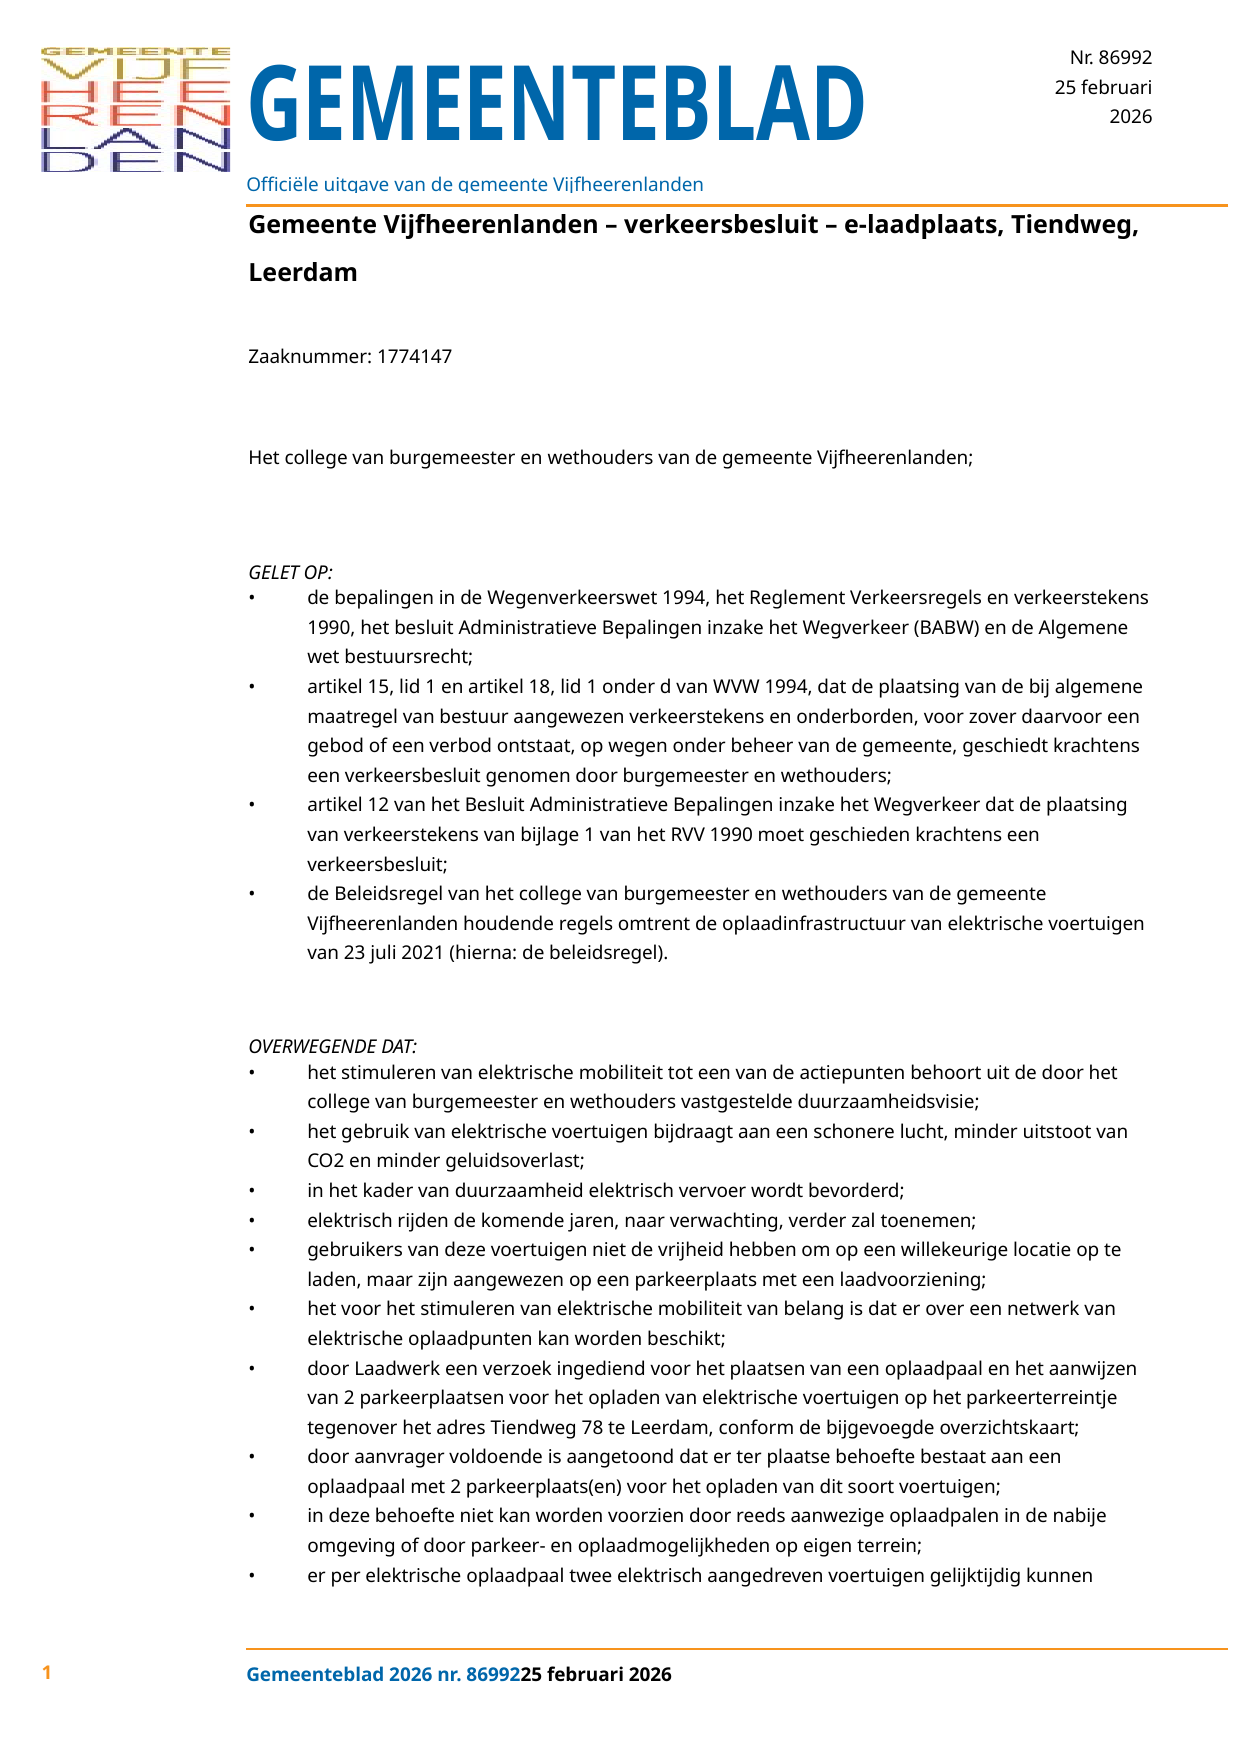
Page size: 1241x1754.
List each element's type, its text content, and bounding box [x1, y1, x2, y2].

list in het kader van duurzaamheid elektrisch vervoer wordt bevorderd; [248, 1177, 1152, 1203]
list het gebruik van elektrische voertuigen bijdraagt aan een schonere lucht, minder uitstoot van CO2 en minder geluidsoverlast; [248, 1118, 1152, 1173]
text Gemeente Vijfheerenlanden – verkeersbesluit – e-laadplaats, Tiendweg, Leerdam [248, 207, 1152, 288]
list door aanvrager voldoende is aangetoond dat er ter plaatse behoefte bestaat aan een oplaadpaal met 2 parkeerplaats(en) voor het opladen van dit soort voertuigen; [248, 1443, 1152, 1499]
list het voor het stimuleren van elektrische mobiliteit van belang is dat er over een netwerk van elektrische oplaadpunten kan worden beschikt; [248, 1296, 1152, 1351]
list de bepalingen in de Wegenverkeerswet 1994, het Reglement Verkeersregels en verkeerstekens 1990, het besluit Administratieve Bepalingen inzake het Wegverkeer (BABW) en de Algemene wet bestuursrecht; [248, 584, 1152, 669]
text OVERWEGENDE DAT: [248, 1033, 1152, 1059]
list door Laadwerk een verzoek ingediend voor het plaatsen van een oplaadpaal en het aanwijzen van 2 parkeerplaatsen voor het opladen van elektrische voertuigen op het parkeerterreintje tegenover het adres Tiendweg 78 te Leerdam, conform de bijgevoegde overzichtskaart; [248, 1355, 1152, 1439]
list gebruikers van deze voertuigen niet de vrijheid hebben om op een willekeurige locatie op te laden, maar zijn aangewezen op een parkeerplaats met een laadvoorziening; [248, 1236, 1152, 1292]
picture [41, 47, 231, 172]
list de Beleidsregel van het college van burgemeester en wethouders van de gemeente Vijfheerenlanden houdende regels omtrent de oplaadinfrastructuur van elektrische voertuigen van 23 juli 2021 (hierna: de beleidsregel). [248, 880, 1152, 965]
list elektrisch rijden de komende jaren, naar verwachting, verder zal toenemen; [248, 1207, 1152, 1232]
list het stimuleren van elektrische mobiliteit tot een van de actiepunten behoort uit de door het college van burgemeester en wethouders vastgestelde duurzaamheidsvisie; [248, 1059, 1152, 1114]
text Het college van burgemeester en wethouders van de gemeente Vijfheerenlanden; [248, 444, 1152, 470]
list artikel 15, lid 1 en artikel 18, lid 1 onder d van WVW 1994, dat de plaatsing van de bij algemene maatregel van bestuur aangewezen verkeerstekens en onderborden, voor zover daarvoor een gebod of een verbod ontstaat, op wegen onder beheer van de gemeente, geschiedt krachtens een verkeersbesluit genomen door burgemeester en wethouders; [248, 673, 1152, 788]
list artikel 12 van het Besluit Administratieve Bepalingen inzake het Wegverkeer dat de plaatsing van verkeerstekens van bijlage 1 van het RVV 1990 moet geschieden krachtens een verkeersbesluit; [248, 792, 1152, 877]
text Zaaknummer: 1774147 [248, 344, 1152, 369]
list er per elektrische oplaadpaal twee elektrisch aangedreven voertuigen gelijktijdig kunnen [248, 1562, 1152, 1587]
list in deze behoefte niet kan worden voorzien door reeds aanwezige oplaadpalen in de nabije omgeving of door parkeer- en oplaadmogelijkheden op eigen terrein; [248, 1503, 1152, 1558]
text GELET OP: [248, 559, 1152, 584]
